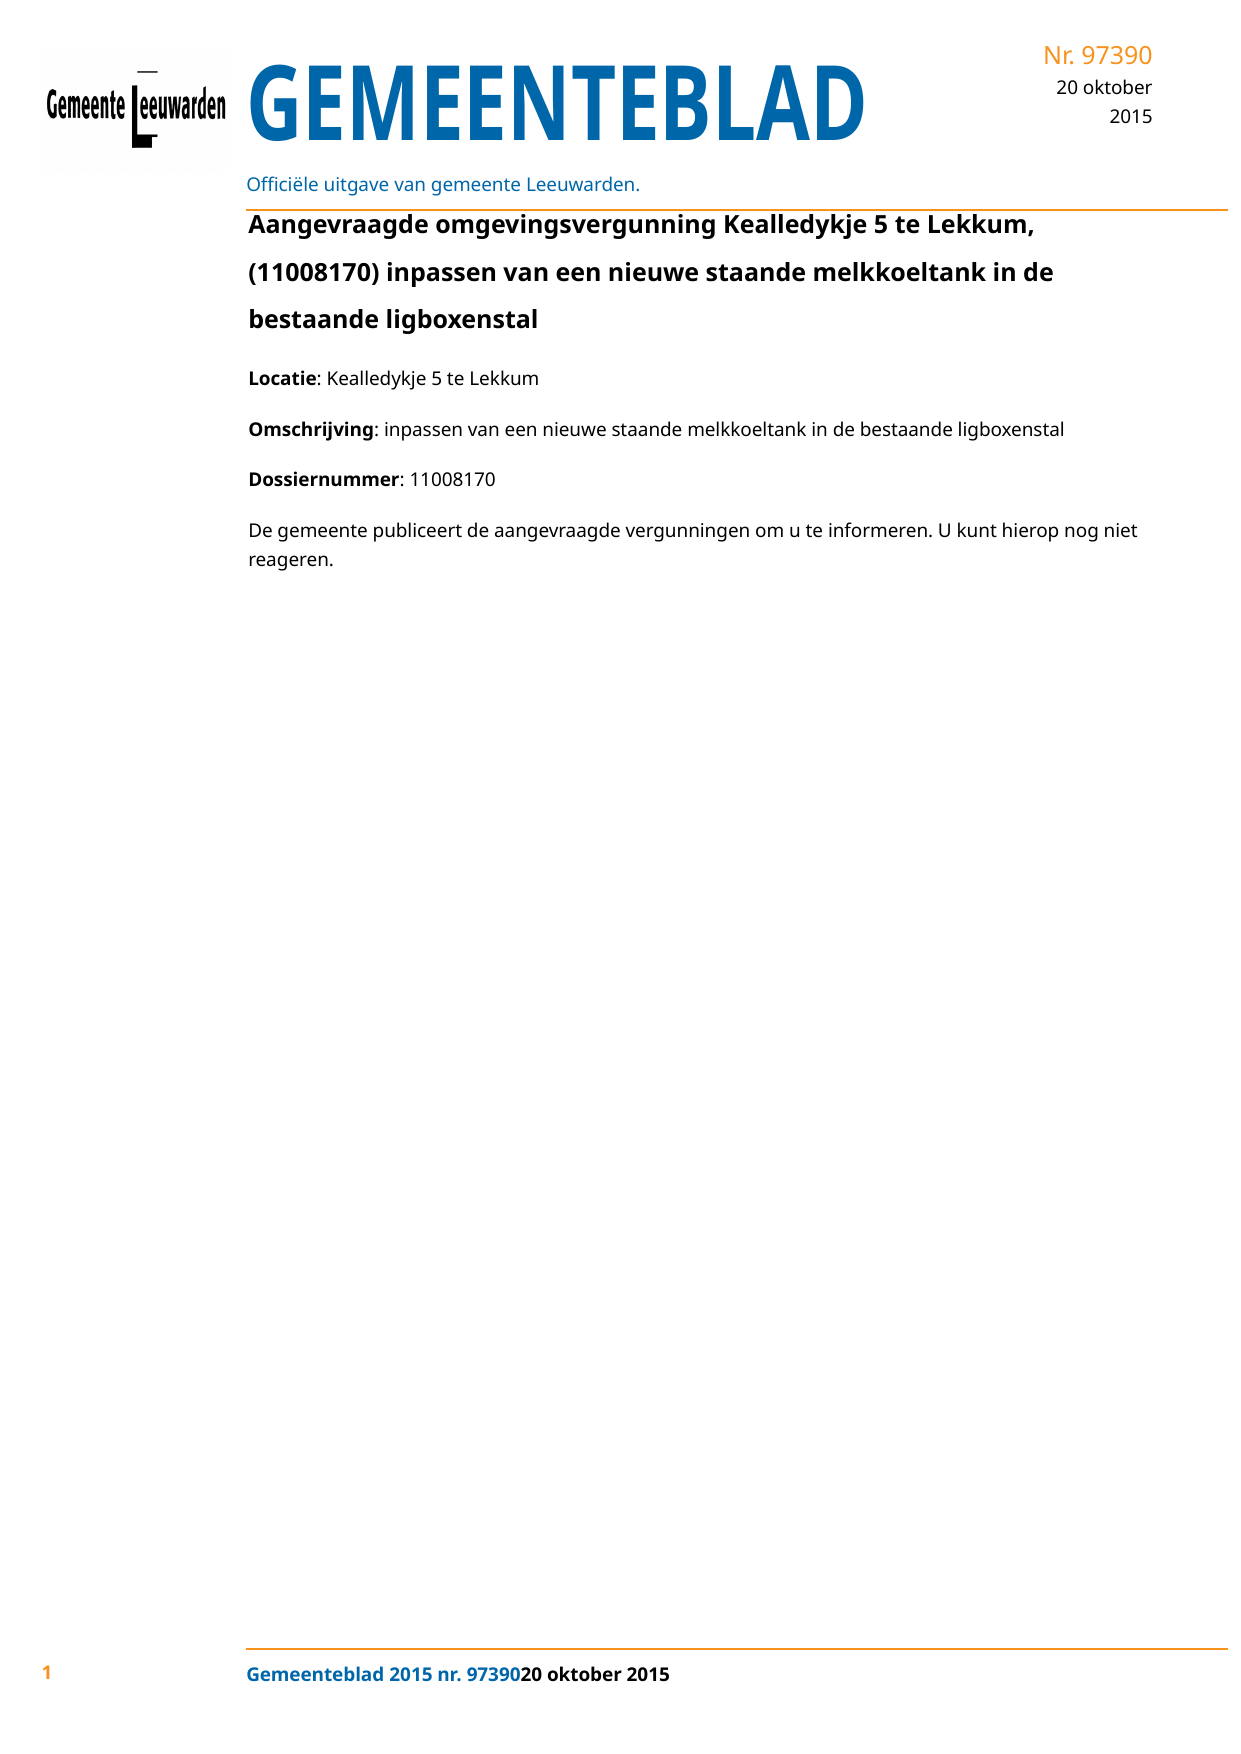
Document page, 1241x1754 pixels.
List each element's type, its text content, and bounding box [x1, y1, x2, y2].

text Locatie: Kealledykje 5 te Lekkum [248, 366, 1152, 391]
text De gemeente publiceert de aangevraagde vergunningen om u te informeren. U kunt hierop nog niet reageren. [248, 517, 1152, 572]
text Aangevraagde omgevingsvergunning Kealledykje 5 te Lekkum, (11008170) inpassen van een nieuwe staande melkkoeltank in de bestaande ligboxenstal [248, 211, 1152, 336]
text Dossiernummer: 11008170 [248, 466, 1152, 492]
text Omschrijving: inpassen van een nieuwe staande melkkoeltank in de bestaande ligboxenstal [248, 416, 1152, 442]
picture [41, 47, 231, 172]
